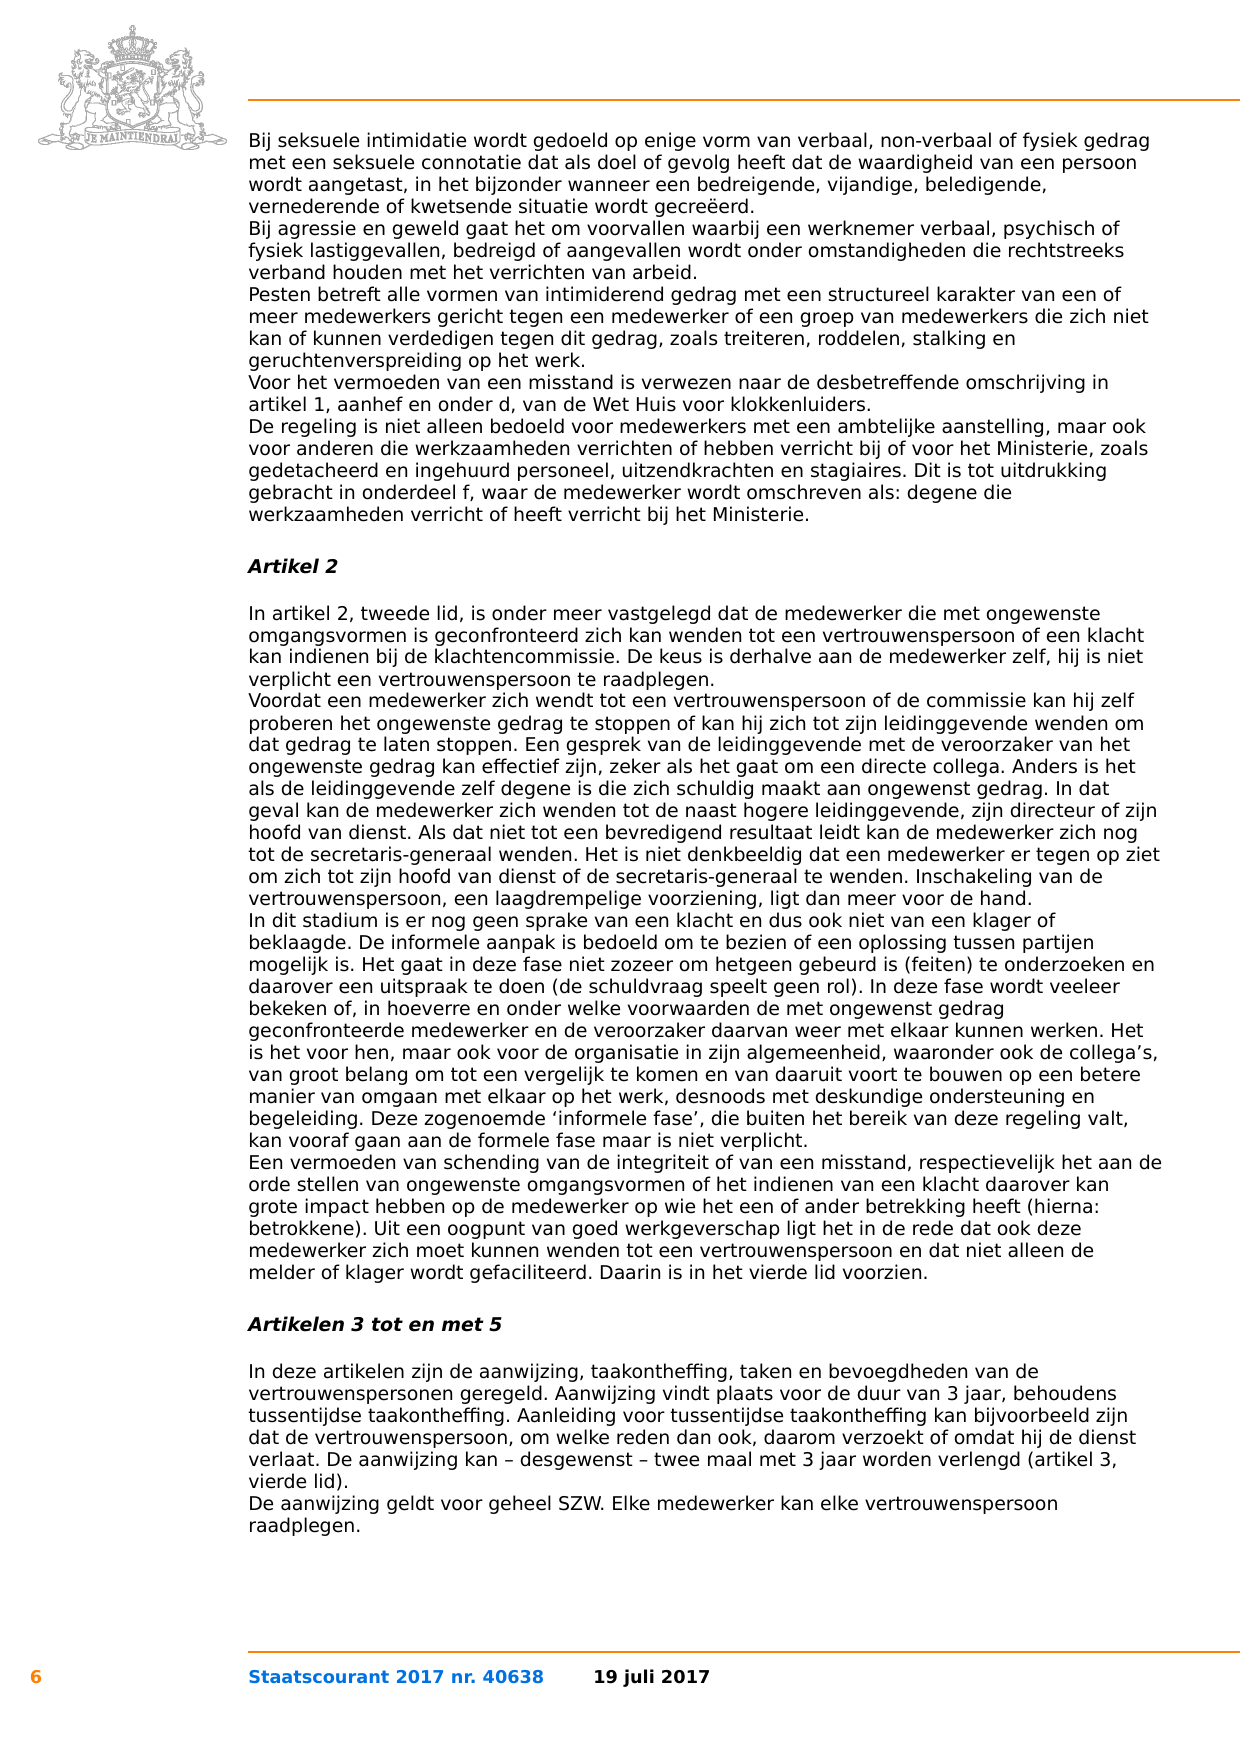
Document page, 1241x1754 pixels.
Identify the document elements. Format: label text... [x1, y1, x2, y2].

text De regeling is niet alleen bedoeld voor medewerkers met een ambtelijke aanstelling, maar ook voor anderen die werkzaamheden verrichten of hebben verricht bij of voor het Ministerie, zoals gedetacheerd en ingehuurd personeel, uitzendkrachten en stagiaires. Dit is tot uitdrukking gebracht in onderdeel f, waar de medewerker wordt omschreven als: degene die werkzaamheden verricht of heeft verricht bij het Ministerie. [248, 416, 1163, 526]
text Voordat een medewerker zich wendt tot een vertrouwenspersoon of de commissie kan hij zelf proberen het ongewenste gedrag te stoppen of kan hij zich tot zijn leidinggevende wenden om dat gedrag te laten stoppen. Een gesprek van de leidinggevende met de veroorzaker van het ongewenste gedrag kan effectief zijn, zeker als het gaat om een directe collega. Anders is het als de leidinggevende zelf degene is die zich schuldig maakt aan ongewenst gedrag. In dat geval kan de medewerker zich wenden tot de naast hogere leidinggevende, zijn directeur of zijn hoofd van dienst. Als dat niet tot een bevredigend resultaat leidt kan de medewerker zich nog tot de secretaris-generaal wenden. Het is niet denkbeeldig dat een medewerker er tegen op ziet om zich tot zijn hoofd van dienst of de secretaris-generaal te wenden. Inschakeling van de vertrouwenspersoon, een laagdrempelige voorziening, ligt dan meer voor de hand. [248, 690, 1163, 910]
text Een vermoeden van schending van de integriteit of van een misstand, respectievelijk het aan de orde stellen van ongewenste omgangsvormen of het indienen van een klacht daarover kan grote impact hebben op de medewerker op wie het een of ander betrekking heeft (hierna: betrokkene). Uit een oogpunt van goed werkgeverschap ligt het in de rede dat ook deze medewerker zich moet kunnen wenden tot een vertrouwenspersoon en dat niet alleen de melder of klager wordt gefaciliteerd. Daarin is in het vierde lid voorzien. [248, 1152, 1163, 1284]
text Bij seksuele intimidatie wordt gedoeld op enige vorm van verbaal, non-verbaal of fysiek gedrag met een seksuele connotatie dat als doel of gevolg heeft dat de waardigheid van een persoon wordt aangetast, in het bijzonder wanneer een bedreigende, vijandige, beledigende, vernederende of kwetsende situatie wordt gecreëerd. [248, 130, 1163, 218]
text Pesten betreft alle vormen van intimiderend gedrag met een structureel karakter van een of meer medewerkers gericht tegen een medewerker of een groep van medewerkers die zich niet kan of kunnen verdedigen tegen dit gedrag, zoals treiteren, roddelen, stalking en geruchtenverspreiding op het werk. [248, 284, 1163, 372]
text In deze artikelen zijn de aanwijzing, taakontheffing, taken en bevoegdheden van de vertrouwenspersonen geregeld. Aanwijzing vindt plaats voor de duur van 3 jaar, behoudens tussentijdse taakontheffing. Aanleiding voor tussentijdse taakontheffing kan bijvoorbeeld zijn dat de vertrouwenspersoon, om welke reden dan ook, daarom verzoekt of omdat hij de dienst verlaat. De aanwijzing kan – desgewenst – twee maal met 3 jaar worden verlengd (artikel 3, vierde lid). [248, 1361, 1163, 1493]
text Voor het vermoeden van een misstand is verwezen naar de desbetreffende omschrijving in artikel 1, aanhef en onder d, van de Wet Huis voor klokkenluiders. [248, 372, 1163, 416]
picture [38, 25, 227, 150]
text In artikel 2, tweede lid, is onder meer vastgelegd dat de medewerker die met ongewenste omgangsvormen is geconfronteerd zich kan wenden tot een vertrouwenspersoon of een klacht kan indienen bij de klachtencommissie. De keus is derhalve aan de medewerker zelf, hij is niet verplicht een vertrouwenspersoon te raadplegen. [248, 602, 1163, 690]
text In dit stadium is er nog geen sprake van een klacht en dus ook niet van een klager of beklaagde. De informele aanpak is bedoeld om te bezien of een oplossing tussen partijen mogelijk is. Het gaat in deze fase niet zozeer om hetgeen gebeurd is (feiten) te onderzoeken en daarover een uitspraak te doen (de schuldvraag speelt geen rol). In deze fase wordt veeleer bekeken of, in hoeverre en onder welke voorwaarden de met ongewenst gedrag geconfronteerde medewerker en de veroorzaker daarvan weer met elkaar kunnen werken. Het is het voor hen, maar ook voor de organisatie in zijn algemeenheid, waaronder ook de collega’s, van groot belang om tot een vergelijk te komen en van daaruit voort te bouwen op een betere manier van omgaan met elkaar op het werk, desnoods met deskundige ondersteuning en begeleiding. Deze zogenoemde ‘informele fase’, die buiten het bereik van deze regeling valt, kan vooraf gaan aan de formele fase maar is niet verplicht. [248, 910, 1163, 1152]
subtitle Artikelen 3 tot en met 5 [248, 1314, 1163, 1336]
text Bij agressie en geweld gaat het om voorvallen waarbij een werknemer verbaal, psychisch of fysiek lastiggevallen, bedreigd of aangevallen wordt onder omstandigheden die rechtstreeks verband houden met het verrichten van arbeid. [248, 218, 1163, 284]
text De aanwijzing geldt voor geheel SZW. Elke medewerker kan elke vertrouwenspersoon raadplegen. [248, 1493, 1163, 1537]
subtitle Artikel 2 [248, 556, 1163, 577]
